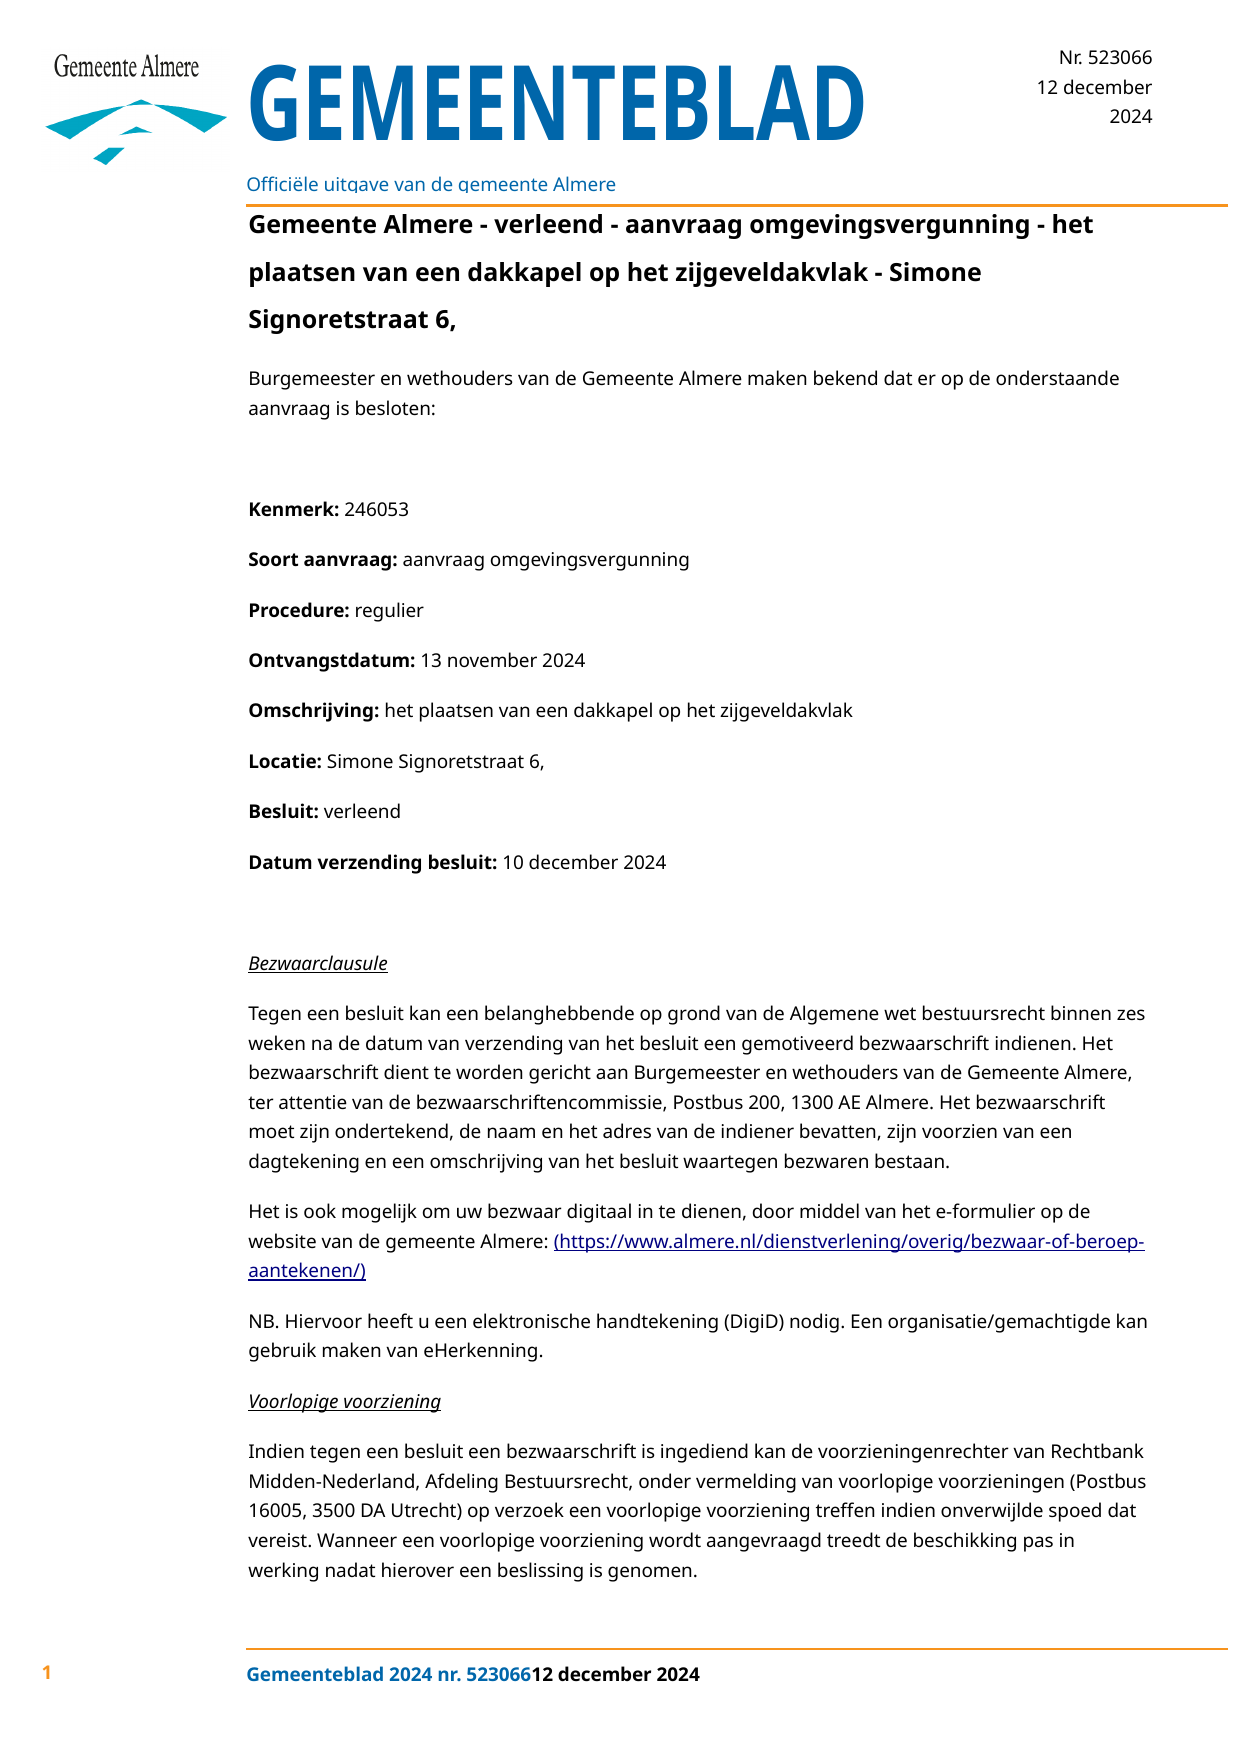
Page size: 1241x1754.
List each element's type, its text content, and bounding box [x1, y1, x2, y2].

text Het is ook mogelijk om uw bezwaar digitaal in te dienen, door middel van het e-formulier op de website van de gemeente Almere: (https://www.almere.nl/dienstverlening/overig/bezwaar-of-beroep-aantekenen/) [248, 1198, 1152, 1283]
text Gemeente Almere - verleend - aanvraag omgevingsvergunning - het plaatsen van een dakkapel op het zijgeveldakvlak - Simone Signoretstraat 6, [248, 207, 1152, 336]
text Soort aanvraag: aanvraag omgevingsvergunning [248, 546, 1152, 572]
text Bezwaarclausule [248, 950, 1152, 975]
text Tegen een besluit kan een belanghebbende op grond van de Algemene wet bestuursrecht binnen zes weken na de datum van verzending van het besluit een gemotiveerd bezwaarschrift indienen. Het bezwaarschrift dient te worden gericht aan Burgemeester en wethouders van de Gemeente Almere, ter attentie van de bezwaarschriftencommissie, Postbus 200, 1300 AE Almere. Het bezwaarschrift moet zijn ondertekend, de naam en het adres van de indiener bevatten, zijn voorzien van een dagtekening en een omschrijving van het besluit waartegen bezwaren bestaan. [248, 1000, 1152, 1174]
text Procedure: regulier [248, 597, 1152, 622]
text NB. Hiervoor heeft u een elektronische handtekening (DigiD) nodig. Een organisatie/gemachtigde kan gebruik maken van eHerkenning. [248, 1308, 1152, 1363]
text Kenmerk: 246053 [248, 496, 1152, 522]
text Indien tegen een besluit een bezwaarschrift is ingediend kan de voorzieningenrechter van Rechtbank Midden-Nederland, Afdeling Bestuursrecht, onder vermelding van voorlopige voorzieningen (Postbus 16005, 3500 DA Utrecht) op verzoek een voorlopige voorziening treffen indien onverwijlde spoed dat vereist. Wanneer een voorlopige voorziening wordt aangevraagd treedt de beschikking pas in werking nadat hierover een beslissing is genomen. [248, 1438, 1152, 1582]
text Besluit: verleend [248, 798, 1152, 824]
text Ontvangstdatum: 13 november 2024 [248, 647, 1152, 673]
text Voorlopige voorziening [248, 1388, 1152, 1414]
picture [41, 47, 231, 172]
text Datum verzending besluit: 10 december 2024 [248, 849, 1152, 874]
text Burgemeester en wethouders van de Gemeente Almere maken bekend dat er op de onderstaande aanvraag is besloten: [248, 366, 1152, 421]
text Locatie: Simone Signoretstraat 6, [248, 748, 1152, 774]
text Omschrijving: het plaatsen van een dakkapel op het zijgeveldakvlak [248, 698, 1152, 723]
